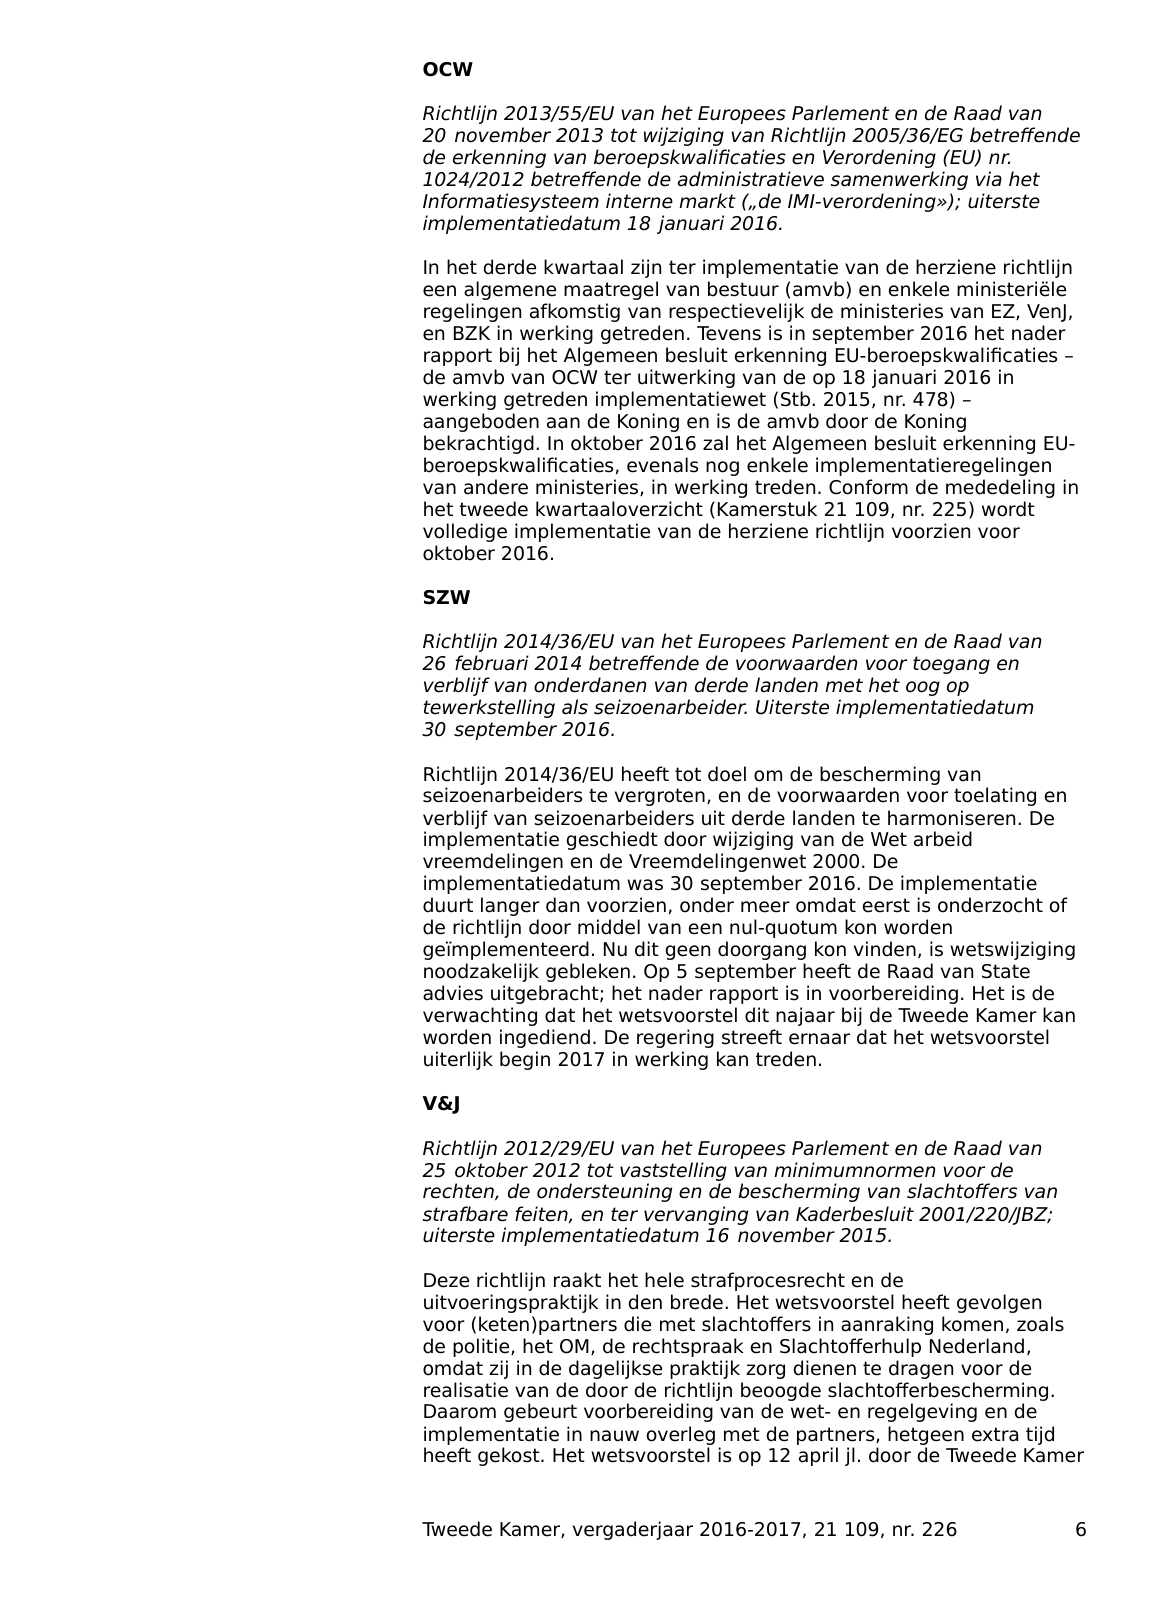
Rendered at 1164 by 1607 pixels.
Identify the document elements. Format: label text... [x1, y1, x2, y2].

text Deze richtlijn raakt het hele strafprocesrecht en de uitvoeringspraktijk in den brede. Het wetsvoorstel heeft gevolgen voor (keten)partners die met slachtoffers in aanraking komen, zoals de politie, het OM, de rechtspraak en Slachtofferhulp Nederland, omdat zij in de dagelijkse praktijk zorg dienen te dragen voor de realisatie van de door de richtlijn beoogde slachtofferbescherming. Daarom gebeurt voorbereiding van de wet- en regelgeving en de implementatie in nauw overleg met de partners, hetgeen extra tijd heeft gekost. Het wetsvoorstel is op 12 april jl. door de Tweede Kamer [422, 1269, 1087, 1467]
subtitle Richtlijn 2012/29/EU van het Europees Parlement en de Raad van 25 oktober 2012 tot vaststelling van minimumnormen voor de rechten, de ondersteuning en de bescherming van slachtoffers van strafbare feiten, en ter vervanging van Kaderbesluit 2001/220/JBZ; uiterste implementatiedatum 16 november 2015. [422, 1137, 1087, 1247]
subtitle OCW [422, 59, 1087, 81]
subtitle V&J [422, 1093, 1087, 1115]
subtitle Richtlijn 2014/36/EU van het Europees Parlement en de Raad van 26 februari 2014 betreffende de voorwaarden voor toegang en verblijf van onderdanen van derde landen met het oog op tewerkstelling als seizoenarbeider. Uiterste implementatiedatum 30 september 2016. [422, 631, 1087, 741]
subtitle Richtlijn 2013/55/EU van het Europees Parlement en de Raad van 20 november 2013 tot wijziging van Richtlijn 2005/36/EG betreffende de erkenning van beroepskwalificaties en Verordening (EU) nr. 1024/2012 betreffende de administratieve samenwerking via het Informatiesysteem interne markt („de IMI-verordening»); uiterste implementatiedatum 18 januari 2016. [422, 103, 1087, 235]
text Richtlijn 2014/36/EU heeft tot doel om de bescherming van seizoenarbeiders te vergroten, en de voorwaarden voor toelating en verblijf van seizoenarbeiders uit derde landen te harmoniseren. De implementatie geschiedt door wijziging van de Wet arbeid vreemdelingen en de Vreemdelingenwet 2000. De implementatiedatum was 30 september 2016. De implementatie duurt langer dan voorzien, onder meer omdat eerst is onderzocht of de richtlijn door middel van een nul-quotum kon worden geïmplementeerd. Nu dit geen doorgang kon vinden, is wetswijziging noodzakelijk gebleken. Op 5 september heeft de Raad van State advies uitgebracht; het nader rapport is in voorbereiding. Het is de verwachting dat het wetsvoorstel dit najaar bij de Tweede Kamer kan worden ingediend. De regering streeft ernaar dat het wetsvoorstel uiterlijk begin 2017 in werking kan treden. [422, 763, 1087, 1071]
text In het derde kwartaal zijn ter implementatie van de herziene richtlijn een algemene maatregel van bestuur (amvb) en enkele ministeriële regelingen afkomstig van respectievelijk de ministeries van EZ, VenJ, en BZK in werking getreden. Tevens is in september 2016 het nader rapport bij het Algemeen besluit erkenning EU-beroepskwalificaties – de amvb van OCW ter uitwerking van de op 18 januari 2016 in werking getreden implementatiewet (Stb. 2015, nr. 478) – aangeboden aan de Koning en is de amvb door de Koning bekrachtigd. In oktober 2016 zal het Algemeen besluit erkenning EU-beroepskwalificaties, evenals nog enkele implementatieregelingen van andere ministeries, in werking treden. Conform de mededeling in het tweede kwartaaloverzicht (Kamerstuk 21 109, nr. 225) wordt volledige implementatie van de herziene richtlijn voorzien voor oktober 2016. [422, 257, 1087, 565]
subtitle SZW [422, 587, 1087, 609]
